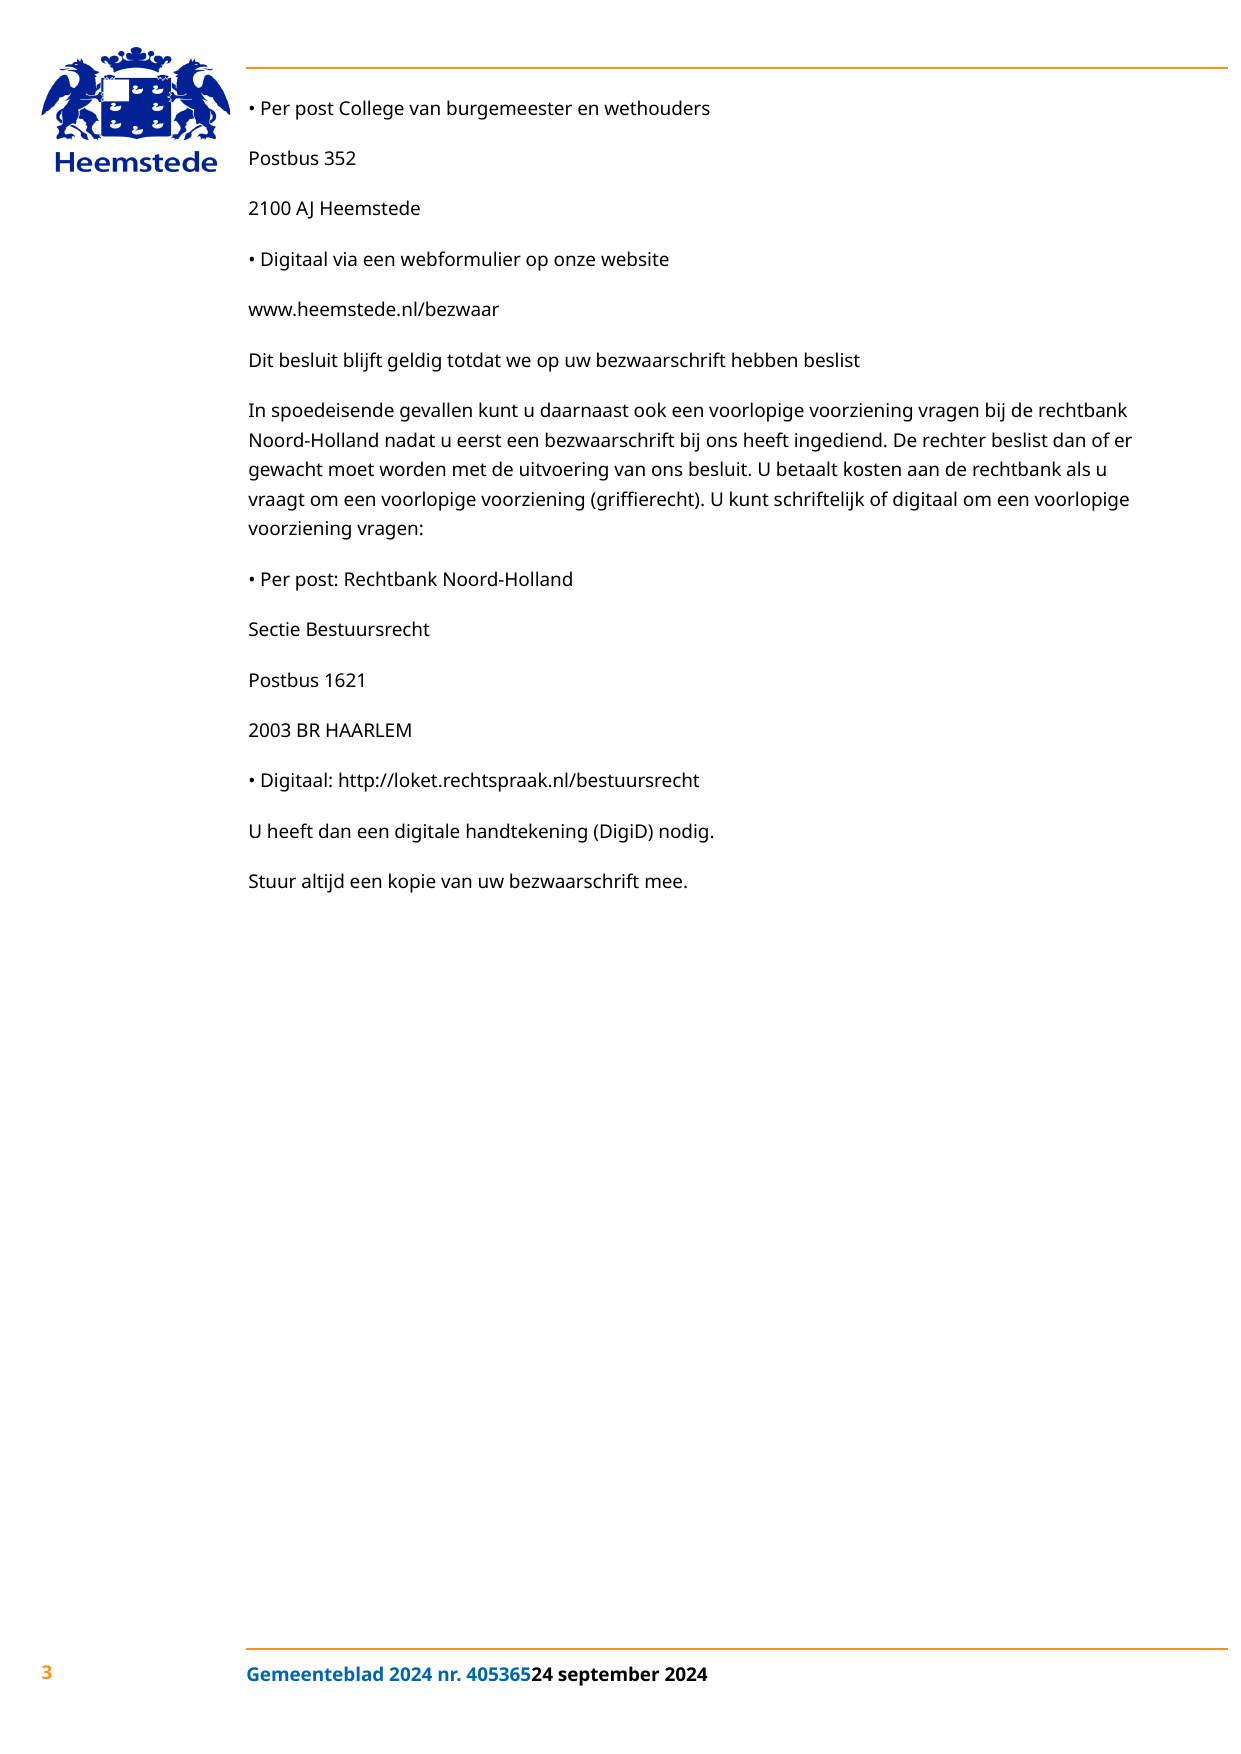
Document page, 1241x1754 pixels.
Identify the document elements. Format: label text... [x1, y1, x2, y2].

text www.heemstede.nl/bezwaar [248, 296, 1152, 322]
text 2003 BR HAARLEM [248, 717, 1152, 743]
text Stuur altijd een kopie van uw bezwaarschrift mee. [248, 868, 1152, 894]
text U heeft dan een digitale handtekening (DigiD) nodig. [248, 818, 1152, 844]
text • Digitaal via een webformulier op onze website [248, 246, 1152, 272]
picture [41, 47, 231, 172]
text Postbus 352 [248, 145, 1152, 171]
text Sectie Bestuursrecht [248, 616, 1152, 642]
text 2100 AJ Heemstede [248, 196, 1152, 221]
text Postbus 1621 [248, 667, 1152, 693]
text • Digitaal: http://loket.rechtspraak.nl/bestuursrecht [248, 768, 1152, 793]
text In spoedeisende gevallen kunt u daarnaast ook een voorlopige voorziening vragen bij de rechtbank Noord-Holland nadat u eerst een bezwaarschrift bij ons heeft ingediend. De rechter beslist dan of er gewacht moet worden met de uitvoering van ons besluit. U betaalt kosten aan de rechtbank als u vraagt om een voorlopige voorziening (griffierecht). U kunt schriftelijk of digitaal om een voorlopige voorziening vragen: [248, 397, 1152, 541]
text • Per post: Rechtbank Noord-Holland [248, 566, 1152, 592]
text • Per post College van burgemeester en wethouders [248, 95, 1152, 121]
text Dit besluit blijft geldig totdat we op uw bezwaarschrift hebben beslist [248, 347, 1152, 373]
